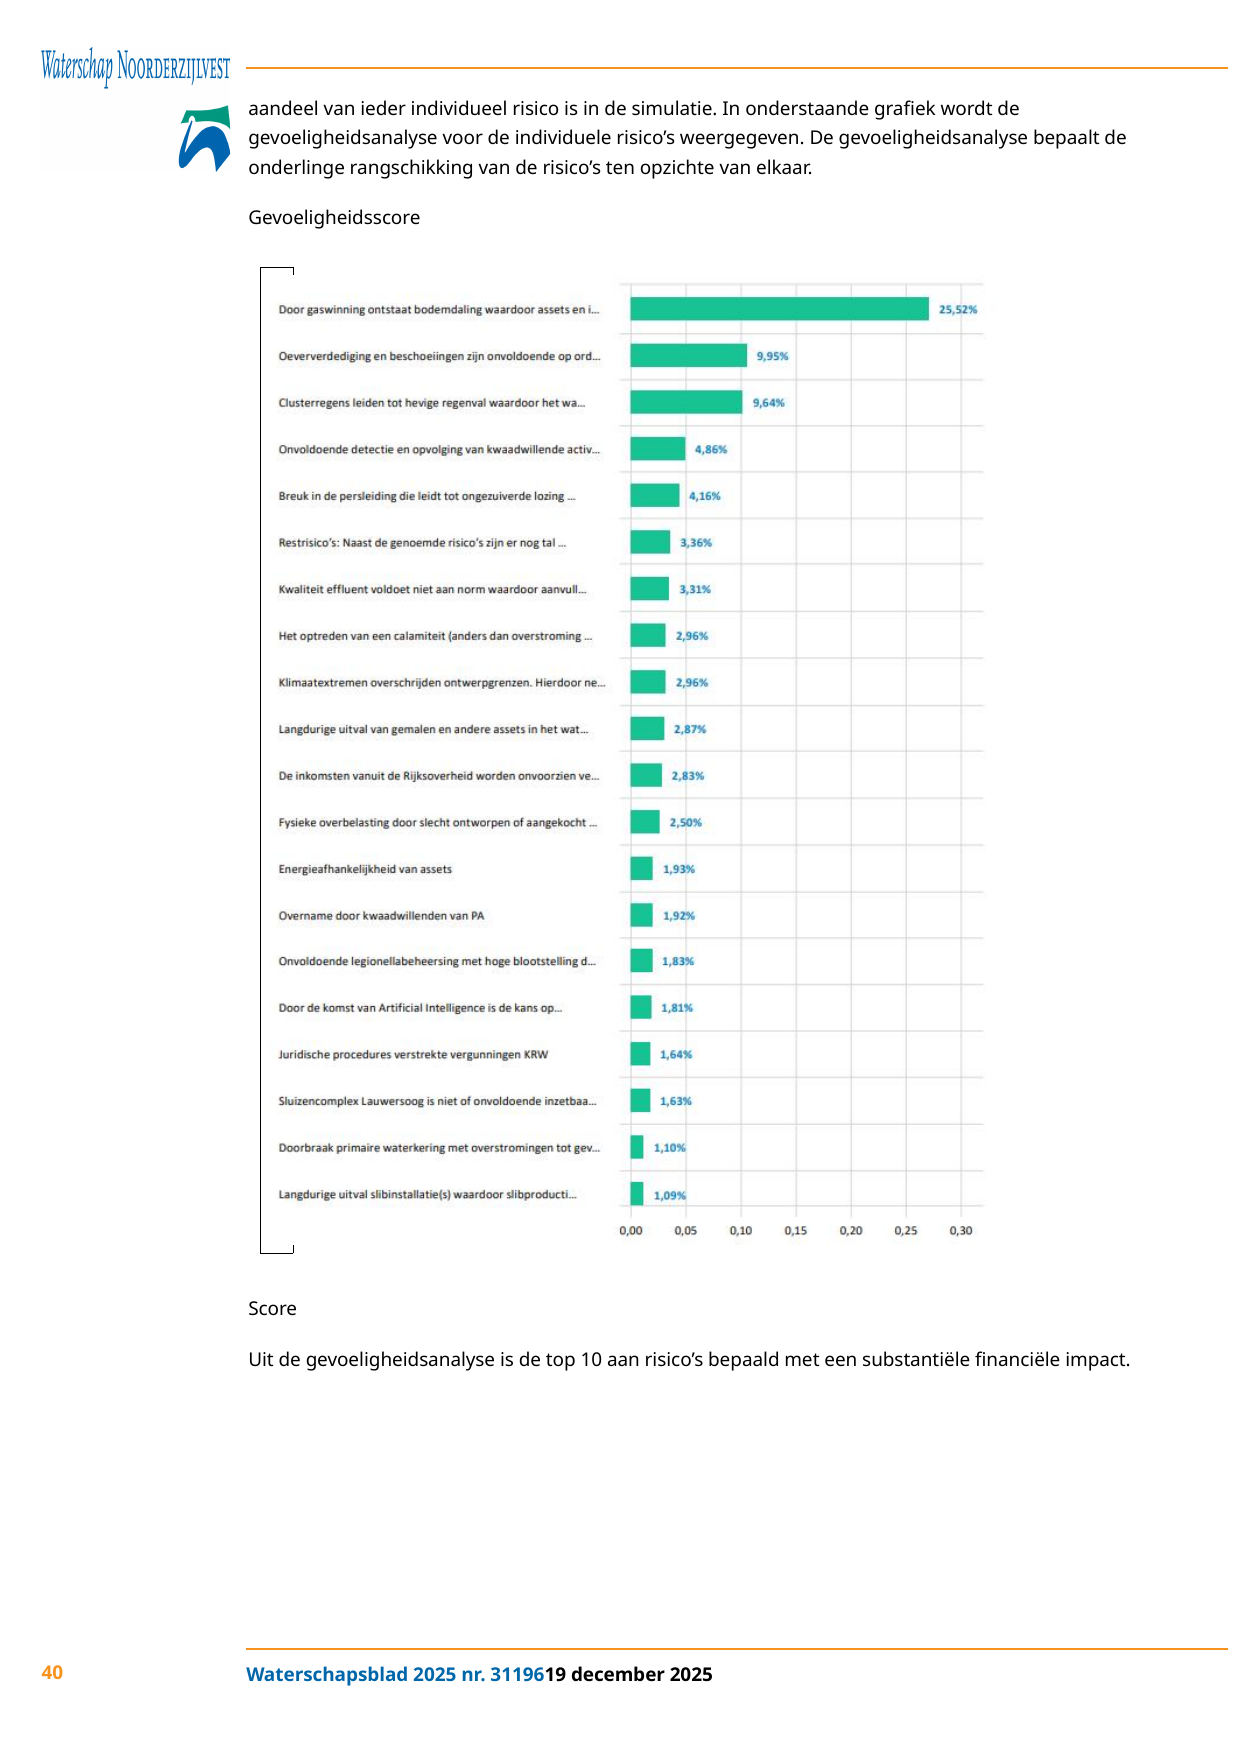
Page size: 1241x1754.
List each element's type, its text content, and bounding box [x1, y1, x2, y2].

text aandeel van ieder individueel risico is in de simulatie. In onderstaande grafiek wordt de gevoeligheidsanalyse voor de individuele risico’s weergegeven. De gevoeligheidsanalyse bepaalt de onderlinge rangschikking van de risico’s ten opzichte van elkaar. [248, 95, 1152, 180]
picture [41, 47, 231, 172]
text Gevoeligheidsscore [248, 204, 1152, 230]
picture [268, 275, 999, 1245]
text Score [248, 1295, 1152, 1321]
text Uit de gevoeligheidsanalyse is de top 10 aan risico’s bepaald met een substantiële financiële impact. [248, 1346, 1152, 1371]
